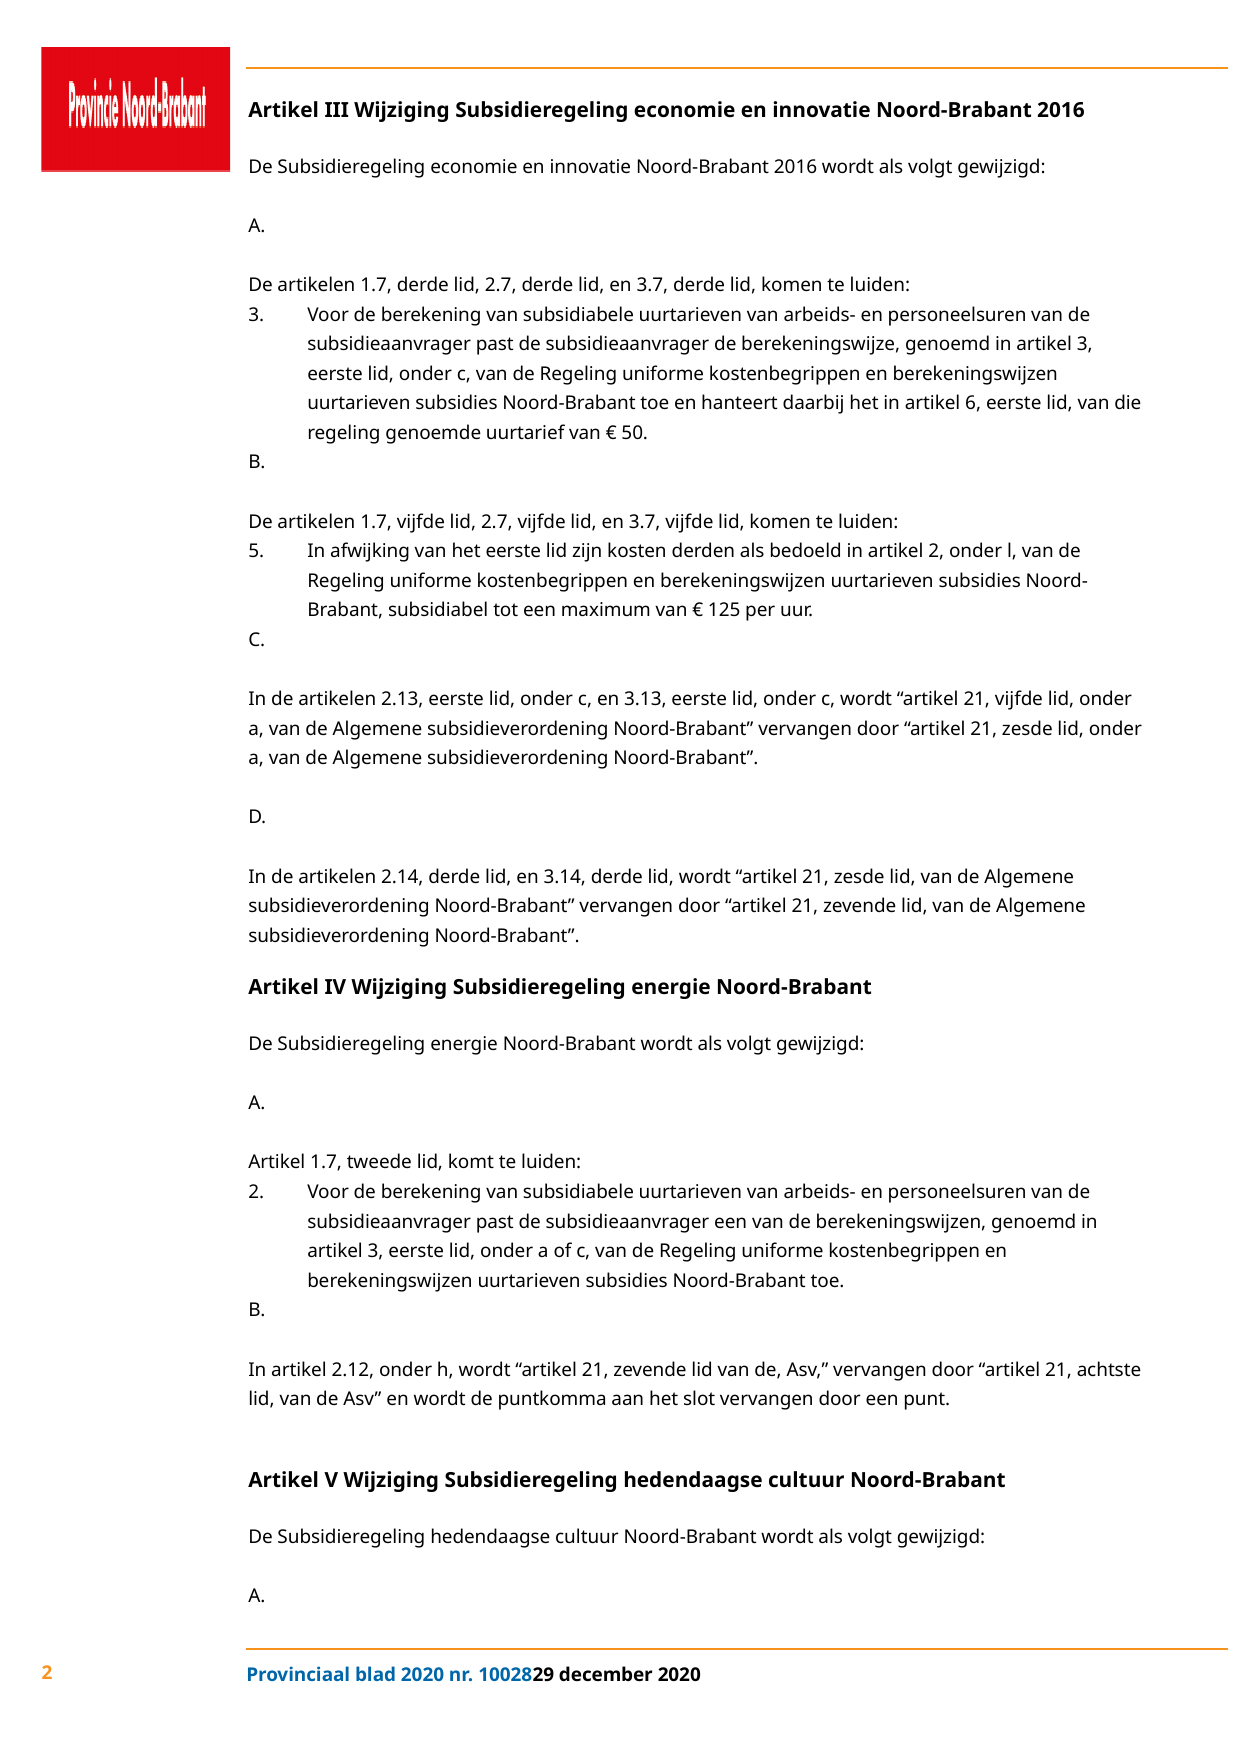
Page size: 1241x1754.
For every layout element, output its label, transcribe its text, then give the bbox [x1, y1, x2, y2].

text Artikel 1.7, tweede lid, komt te luiden: [248, 1149, 1152, 1174]
text D. [248, 804, 1152, 829]
text Artikel IV Wijziging Subsidieregeling energie Noord-Brabant [248, 972, 1152, 1001]
text Artikel V Wijziging Subsidieregeling hedendaagse cultuur Noord-Brabant [248, 1465, 1152, 1494]
text A. [248, 212, 1152, 238]
text Artikel III Wijziging Subsidieregeling economie en innovatie Noord-Brabant 2016 [248, 95, 1152, 123]
text De artikelen 1.7, vijfde lid, 2.7, vijfde lid, en 3.7, vijfde lid, komen te luiden: [248, 508, 1152, 533]
text De artikelen 1.7, derde lid, 2.7, derde lid, en 3.7, derde lid, komen te luiden: [248, 271, 1152, 297]
text B. [248, 1297, 1152, 1322]
text C. [248, 626, 1152, 652]
text A. [248, 1089, 1152, 1115]
picture [41, 47, 231, 172]
text De Subsidieregeling economie en innovatie Noord-Brabant 2016 wordt als volgt gewijzigd: [248, 153, 1152, 178]
text In de artikelen 2.13, eerste lid, onder c, en 3.13, eerste lid, onder c, wordt “artikel 21, vijfde lid, onder a, van de Algemene subsidieverordening Noord-Brabant” vervangen door “artikel 21, zesde lid, onder a, van de Algemene subsidieverordening Noord-Brabant”. [248, 685, 1152, 770]
list In afwijking van het eerste lid zijn kosten derden als bedoeld in artikel 2, onder l, van de Regeling uniforme kostenbegrippen en berekeningswijzen uurtarieven subsidies Noord-Brabant, subsidiabel tot een maximum van € 125 per uur. [248, 537, 1152, 622]
list Voor de berekening van subsidiabele uurtarieven van arbeids- en personeelsuren van de subsidieaanvrager past de subsidieaanvrager de berekeningswijze, genoemd in artikel 3, eerste lid, onder c, van de Regeling uniforme kostenbegrippen en berekeningswijzen uurtarieven subsidies Noord-Brabant toe en hanteert daarbij het in artikel 6, eerste lid, van die regeling genoemde uurtarief van € 50. [248, 301, 1152, 445]
list Voor de berekening van subsidiabele uurtarieven van arbeids- en personeelsuren van de subsidieaanvrager past de subsidieaanvrager een van de berekeningswijzen, genoemd in artikel 3, eerste lid, onder a of c, van de Regeling uniforme kostenbegrippen en berekeningswijzen uurtarieven subsidies Noord-Brabant toe. [248, 1178, 1152, 1293]
text B. [248, 449, 1152, 474]
text In de artikelen 2.14, derde lid, en 3.14, derde lid, wordt “artikel 21, zesde lid, van de Algemene subsidieverordening Noord-Brabant” vervangen door “artikel 21, zevende lid, van de Algemene subsidieverordening Noord-Brabant”. [248, 863, 1152, 948]
text De Subsidieregeling hedendaagse cultuur Noord-Brabant wordt als volgt gewijzigd: [248, 1523, 1152, 1549]
text De Subsidieregeling energie Noord-Brabant wordt als volgt gewijzigd: [248, 1030, 1152, 1056]
text In artikel 2.12, onder h, wordt “artikel 21, zevende lid van de, Asv,” vervangen door “artikel 21, achtste lid, van de Asv” en wordt de puntkomma aan het slot vervangen door een punt. [248, 1356, 1152, 1411]
text A. [248, 1583, 1152, 1608]
